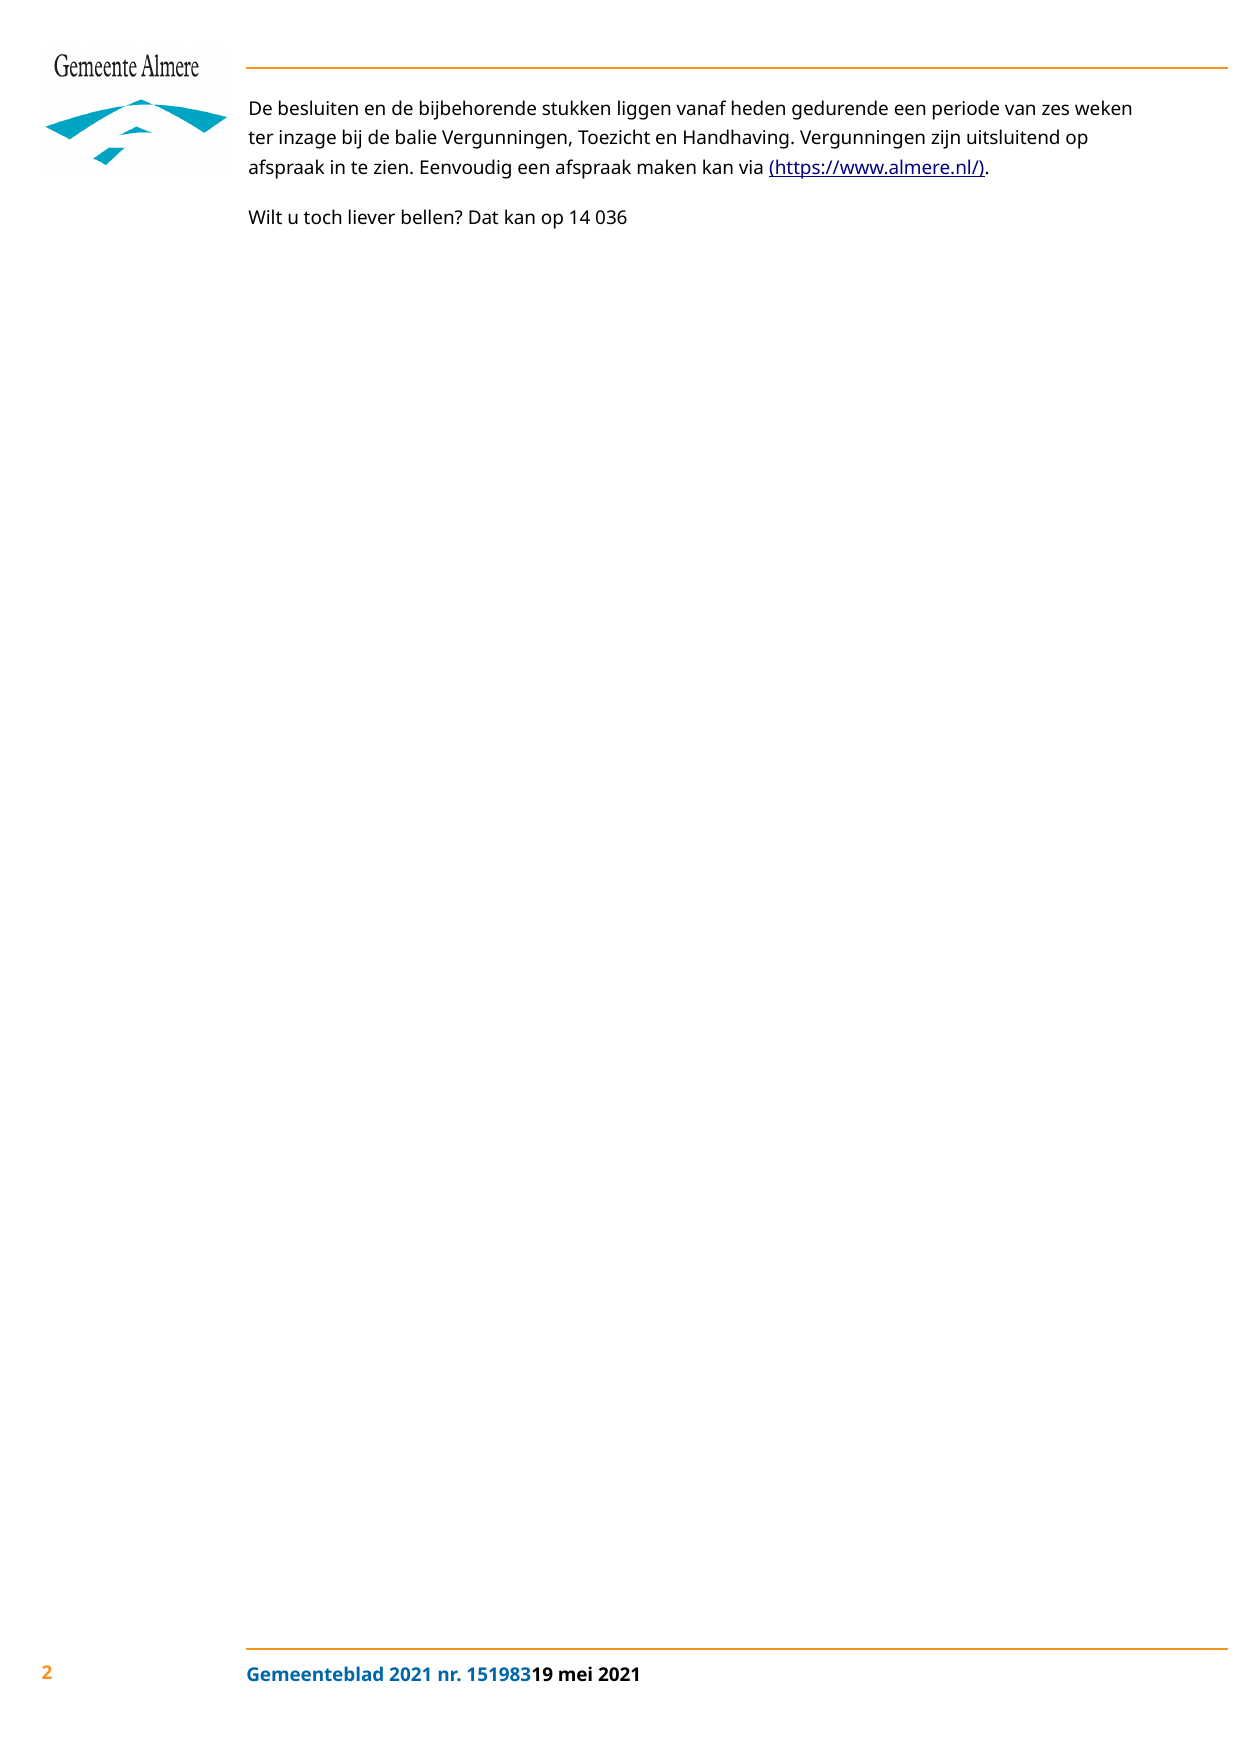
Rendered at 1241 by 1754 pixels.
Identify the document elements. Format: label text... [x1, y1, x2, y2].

text De besluiten en de bijbehorende stukken liggen vanaf heden gedurende een periode van zes weken ter inzage bij de balie Vergunningen, Toezicht en Handhaving. Vergunningen zijn uitsluitend op afspraak in te zien. Eenvoudig een afspraak maken kan via (https://www.almere.nl/). [248, 95, 1152, 180]
picture [41, 47, 231, 172]
text Wilt u toch liever bellen? Dat kan op 14 036 [248, 204, 1152, 230]
